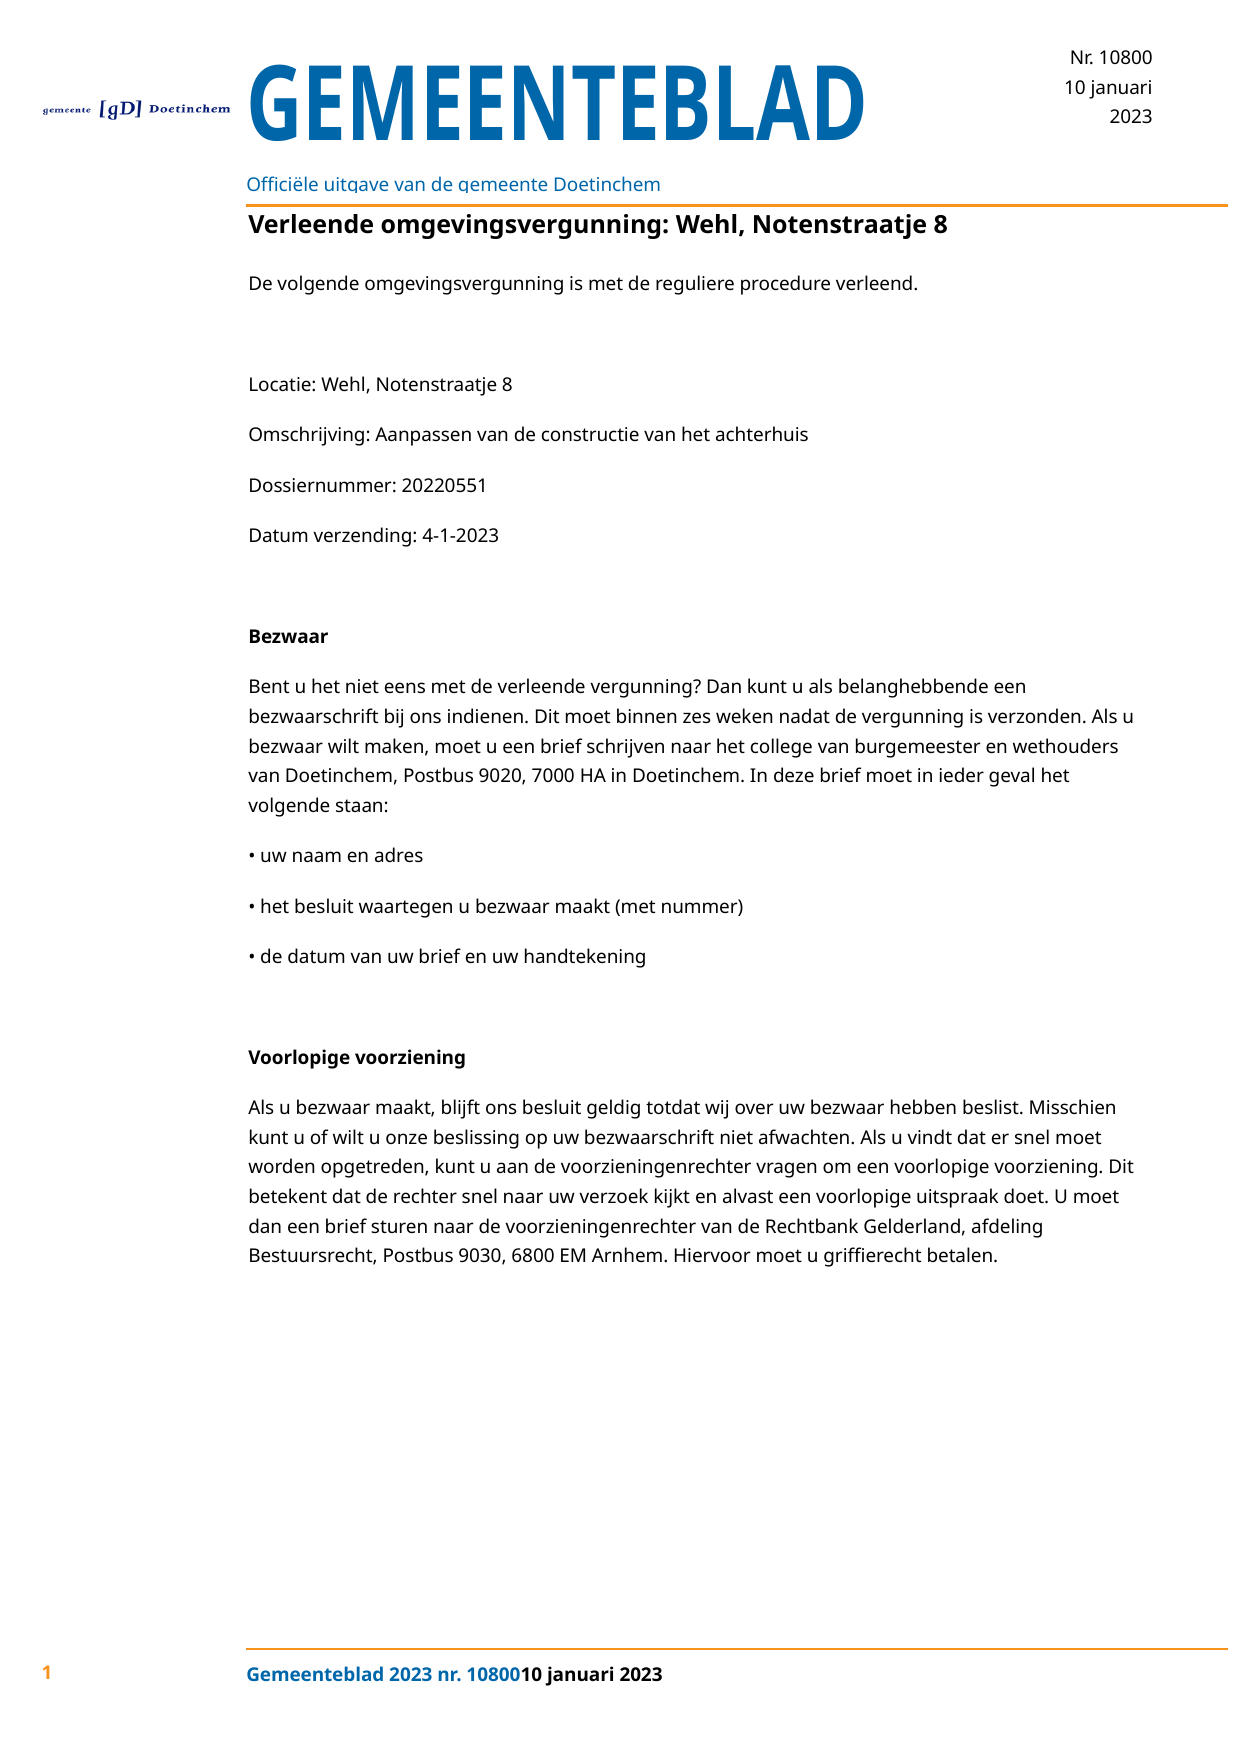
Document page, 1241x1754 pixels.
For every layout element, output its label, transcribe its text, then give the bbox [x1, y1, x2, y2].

text • uw naam en adres [248, 842, 1152, 868]
picture [41, 47, 231, 172]
text • de datum van uw brief en uw handtekening [248, 943, 1152, 969]
text • het besluit waartegen u bezwaar maakt (met nummer) [248, 893, 1152, 918]
text Omschrijving: Aanpassen van de constructie van het achterhuis [248, 422, 1152, 447]
text De volgende omgevingsvergunning is met de reguliere procedure verleend. [248, 270, 1152, 296]
text Bent u het niet eens met de verleende vergunning? Dan kunt u als belanghebbende een bezwaarschrift bij ons indienen. Dit moet binnen zes weken nadat de vergunning is verzonden. Als u bezwaar wilt maken, moet u een brief schrijven naar het college van burgemeester en wethouders van Doetinchem, Postbus 9020, 7000 HA in Doetinchem. In deze brief moet in ieder geval het volgende staan: [248, 674, 1152, 818]
text Verleende omgevingsvergunning: Wehl, Notenstraatje 8 [248, 207, 1152, 241]
text Als u bezwaar maakt, blijft ons besluit geldig totdat wij over uw bezwaar hebben beslist. Misschien kunt u of wilt u onze beslissing op uw bezwaarschrift niet afwachten. Als u vindt dat er snel moet worden opgetreden, kunt u aan de voorzieningenrechter vragen om een voorlopige voorziening. Dit betekent dat de rechter snel naar uw verzoek kijkt en alvast een voorlopige uitspraak doet. U moet dan een brief sturen naar de voorzieningenrechter van de Rechtbank Gelderland, afdeling Bestuursrecht, Postbus 9030, 6800 EM Arnhem. Hiervoor moet u griffierecht betalen. [248, 1094, 1152, 1268]
text Bezwaar [248, 623, 1152, 649]
text Locatie: Wehl, Notenstraatje 8 [248, 371, 1152, 397]
text Voorlopige voorziening [248, 1044, 1152, 1070]
text Datum verzending: 4-1-2023 [248, 522, 1152, 548]
text Dossiernummer: 20220551 [248, 472, 1152, 498]
